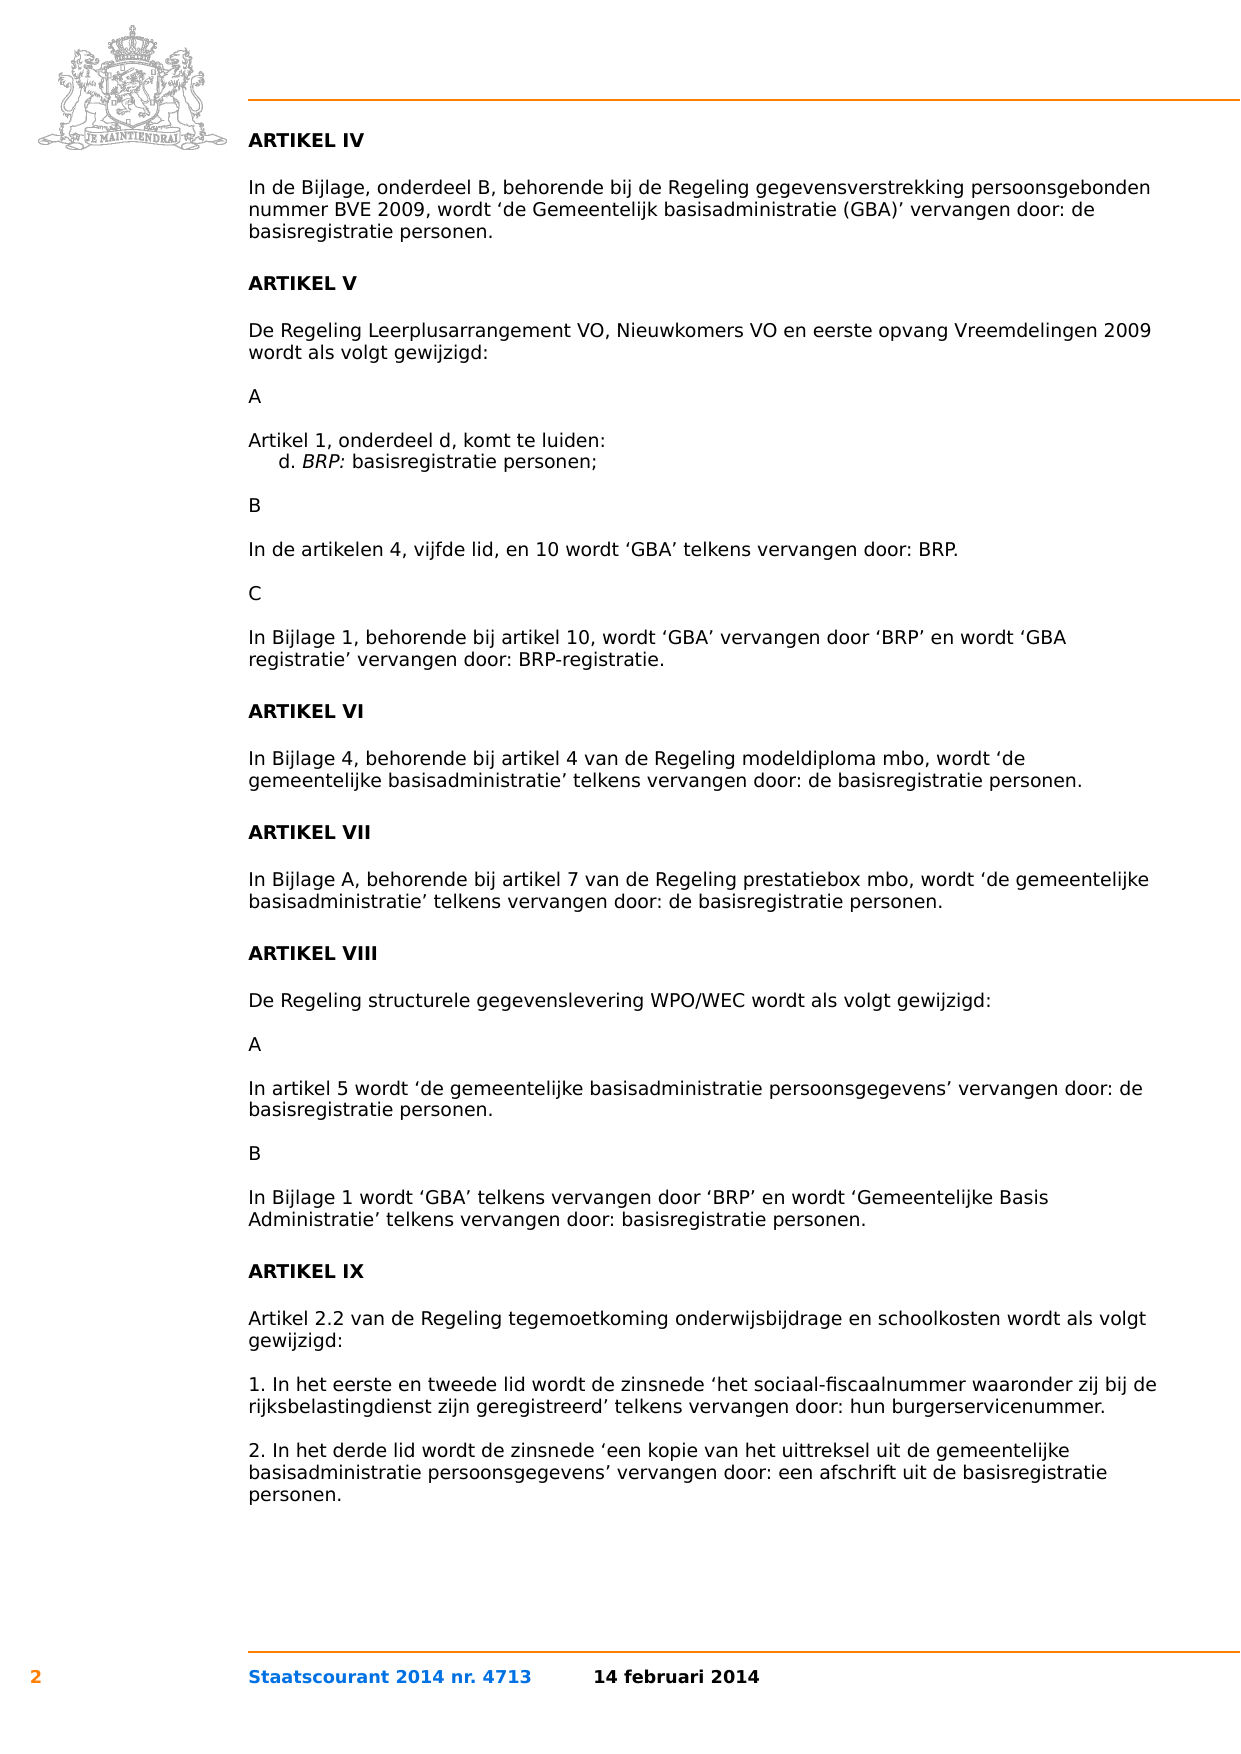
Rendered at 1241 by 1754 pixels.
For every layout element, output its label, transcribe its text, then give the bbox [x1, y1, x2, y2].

text 1. In het eerste en tweede lid wordt de zinsnede ‘het sociaal-fiscaalnummer waaronder zij bij de rijksbelastingdienst zijn geregistreerd’ telkens vervangen door: hun burgerservicenummer. [248, 1374, 1163, 1418]
text In de artikelen 4, vijfde lid, en 10 wordt ‘GBA’ telkens vervangen door: BRP. [248, 539, 1163, 561]
text Artikel 1, onderdeel d, komt te luiden: [248, 429, 1163, 451]
subtitle ARTIKEL IX [248, 1261, 1163, 1283]
text 2. In het derde lid wordt de zinsnede ‘een kopie van het uittreksel uit de gemeentelijke basisadministratie persoonsgegevens’ vervangen door: een afschrift uit de basisregistratie personen. [248, 1440, 1163, 1506]
text In Bijlage A, behorende bij artikel 7 van de Regeling prestatiebox mbo, wordt ‘de gemeentelijke basisadministratie’ telkens vervangen door: de basisregistratie personen. [248, 869, 1163, 913]
text B [248, 495, 1163, 517]
subtitle ARTIKEL VI [248, 701, 1163, 723]
text In Bijlage 1 wordt ‘GBA’ telkens vervangen door ‘BRP’ en wordt ‘Gemeentelijke Basis Administratie’ telkens vervangen door: basisregistratie personen. [248, 1187, 1163, 1231]
text Artikel 2.2 van de Regeling tegemoetkoming onderwijsbijdrage en schoolkosten wordt als volgt gewijzigd: [248, 1308, 1163, 1352]
text B [248, 1143, 1163, 1165]
text De Regeling Leerplusarrangement VO, Nieuwkomers VO en eerste opvang Vreemdelingen 2009 wordt als volgt gewijzigd: [248, 320, 1163, 364]
text A [248, 386, 1163, 408]
subtitle ARTIKEL VII [248, 822, 1163, 844]
text A [248, 1033, 1163, 1056]
text d. BRP: basisregistratie personen; [278, 451, 1163, 473]
text De Regeling structurele gegevenslevering WPO/WEC wordt als volgt gewijzigd: [248, 990, 1163, 1012]
picture [38, 25, 227, 150]
text In Bijlage 1, behorende bij artikel 10, wordt ‘GBA’ vervangen door ‘BRP’ en wordt ‘GBA registratie’ vervangen door: BRP-registratie. [248, 627, 1163, 671]
text In artikel 5 wordt ‘de gemeentelijke basisadministratie persoonsgegevens’ vervangen door: de basisregistratie personen. [248, 1077, 1163, 1121]
subtitle ARTIKEL VIII [248, 943, 1163, 965]
subtitle ARTIKEL IV [248, 130, 1163, 152]
subtitle ARTIKEL V [248, 273, 1163, 295]
text In de Bijlage, onderdeel B, behorende bij de Regeling gegevensverstrekking persoonsgebonden nummer BVE 2009, wordt ‘de Gemeentelijk basisadministratie (GBA)’ vervangen door: de basisregistratie personen. [248, 177, 1163, 243]
text C [248, 583, 1163, 605]
text In Bijlage 4, behorende bij artikel 4 van de Regeling modeldiploma mbo, wordt ‘de gemeentelijke basisadministratie’ telkens vervangen door: de basisregistratie personen. [248, 748, 1163, 792]
